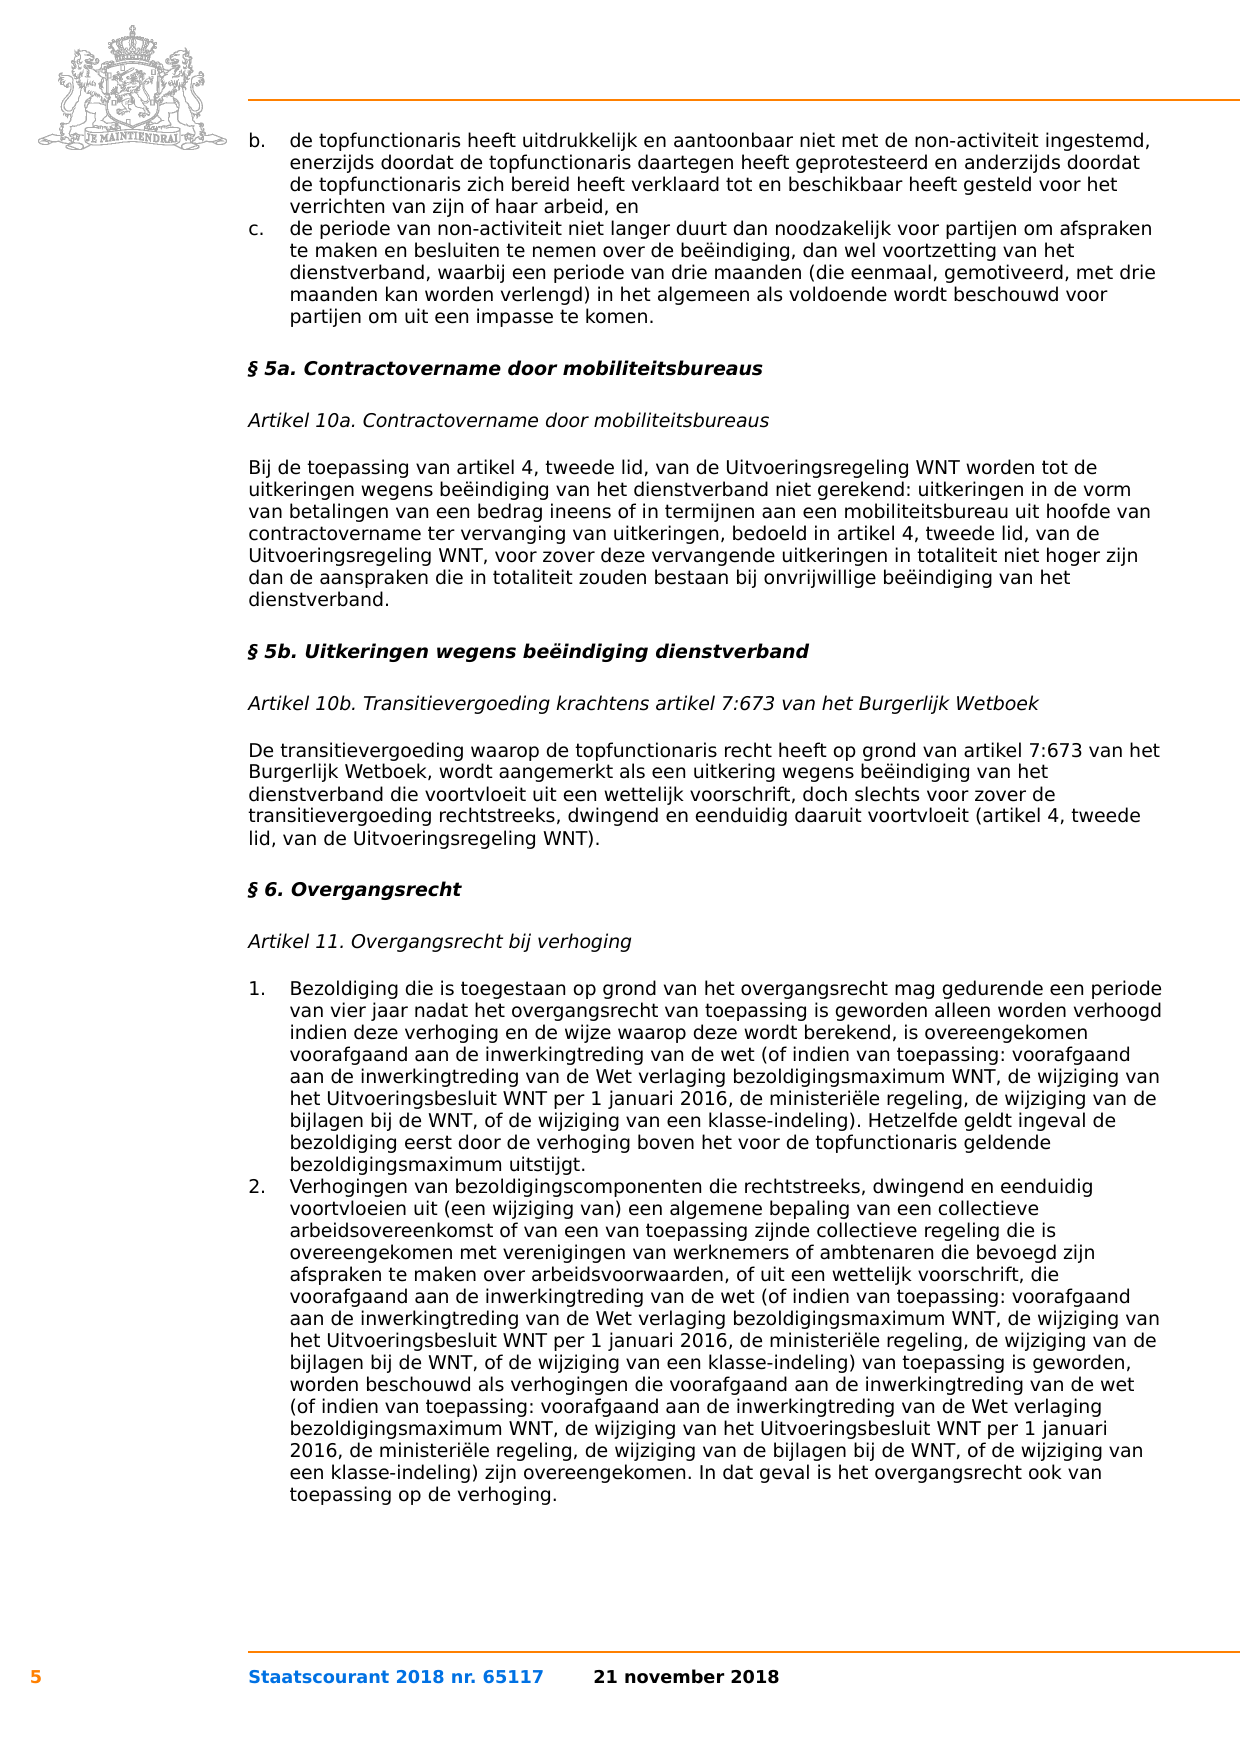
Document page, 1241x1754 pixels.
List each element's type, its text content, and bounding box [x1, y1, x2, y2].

text 1. Bezoldiging die is toegestaan op grond van het overgangsrecht mag gedurende een periode van vier jaar nadat het overgangsrecht van toepassing is geworden alleen worden verhoogd indien deze verhoging en de wijze waarop deze wordt berekend, is overeengekomen voorafgaand aan de inwerkingtreding van de wet (of indien van toepassing: voorafgaand aan de inwerkingtreding van de Wet verlaging bezoldigingsmaximum WNT, de wijziging van het Uitvoeringsbesluit WNT per 1 januari 2016, de ministeriële regeling, de wijziging van de bijlagen bij de WNT, of de wijziging van een klasse-indeling). Hetzelfde geldt ingeval de bezoldiging eerst door de verhoging boven het voor de topfunctionaris geldende bezoldigingsmaximum uitstijgt. [248, 978, 1163, 1176]
text De transitievergoeding waarop de topfunctionaris recht heeft op grond van artikel 7:673 van het Burgerlijk Wetboek, wordt aangemerkt als een uitkering wegens beëindiging van het dienstverband die voortvloeit uit een wettelijk voorschrift, doch slechts voor zover de transitievergoeding rechtstreeks, dwingend en eenduidig daaruit voortvloeit (artikel 4, tweede lid, van de Uitvoeringsregeling WNT). [248, 739, 1163, 849]
subtitle § 5a. Contractovername door mobiliteitsbureaus [248, 358, 1163, 380]
subtitle Artikel 11. Overgangsrecht bij verhoging [248, 931, 1163, 953]
text b. de topfunctionaris heeft uitdrukkelijk en aantoonbaar niet met de non-activiteit ingestemd, enerzijds doordat de topfunctionaris daartegen heeft geprotesteerd en anderzijds doordat de topfunctionaris zich bereid heeft verklaard tot en beschikbaar heeft gesteld voor het verrichten van zijn of haar arbeid, en [248, 130, 1163, 218]
subtitle § 5b. Uitkeringen wegens beëindiging dienstverband [248, 641, 1163, 662]
subtitle Artikel 10b. Transitievergoeding krachtens artikel 7:673 van het Burgerlijk Wetboek [248, 692, 1163, 714]
subtitle § 6. Overgangsrecht [248, 879, 1163, 901]
text c. de periode van non-activiteit niet langer duurt dan noodzakelijk voor partijen om afspraken te maken en besluiten te nemen over de beëindiging, dan wel voortzetting van het dienstverband, waarbij een periode van drie maanden (die eenmaal, gemotiveerd, met drie maanden kan worden verlengd) in het algemeen als voldoende wordt beschouwd voor partijen om uit een impasse te komen. [248, 218, 1163, 328]
subtitle Artikel 10a. Contractovername door mobiliteitsbureaus [248, 410, 1163, 432]
picture [38, 25, 227, 150]
text Bij de toepassing van artikel 4, tweede lid, van de Uitvoeringsregeling WNT worden tot de uitkeringen wegens beëindiging van het dienstverband niet gerekend: uitkeringen in de vorm van betalingen van een bedrag ineens of in termijnen aan een mobiliteitsbureau uit hoofde van contractovername ter vervanging van uitkeringen, bedoeld in artikel 4, tweede lid, van de Uitvoeringsregeling WNT, voor zover deze vervangende uitkeringen in totaliteit niet hoger zijn dan de aanspraken die in totaliteit zouden bestaan bij onvrijwillige beëindiging van het dienstverband. [248, 457, 1163, 611]
text 2. Verhogingen van bezoldigingscomponenten die rechtstreeks, dwingend en eenduidig voortvloeien uit (een wijziging van) een algemene bepaling van een collectieve arbeidsovereenkomst of van een van toepassing zijnde collectieve regeling die is overeengekomen met verenigingen van werknemers of ambtenaren die bevoegd zijn afspraken te maken over arbeidsvoorwaarden, of uit een wettelijk voorschrift, die voorafgaand aan de inwerkingtreding van de wet (of indien van toepassing: voorafgaand aan de inwerkingtreding van de Wet verlaging bezoldigingsmaximum WNT, de wijziging van het Uitvoeringsbesluit WNT per 1 januari 2016, de ministeriële regeling, de wijziging van de bijlagen bij de WNT, of de wijziging van een klasse-indeling) van toepassing is geworden, worden beschouwd als verhogingen die voorafgaand aan de inwerkingtreding van de wet (of indien van toepassing: voorafgaand aan de inwerkingtreding van de Wet verlaging bezoldigingsmaximum WNT, de wijziging van het Uitvoeringsbesluit WNT per 1 januari 2016, de ministeriële regeling, de wijziging van de bijlagen bij de WNT, of de wijziging van een klasse-indeling) zijn overeengekomen. In dat geval is het overgangsrecht ook van toepassing op de verhoging. [248, 1176, 1163, 1506]
